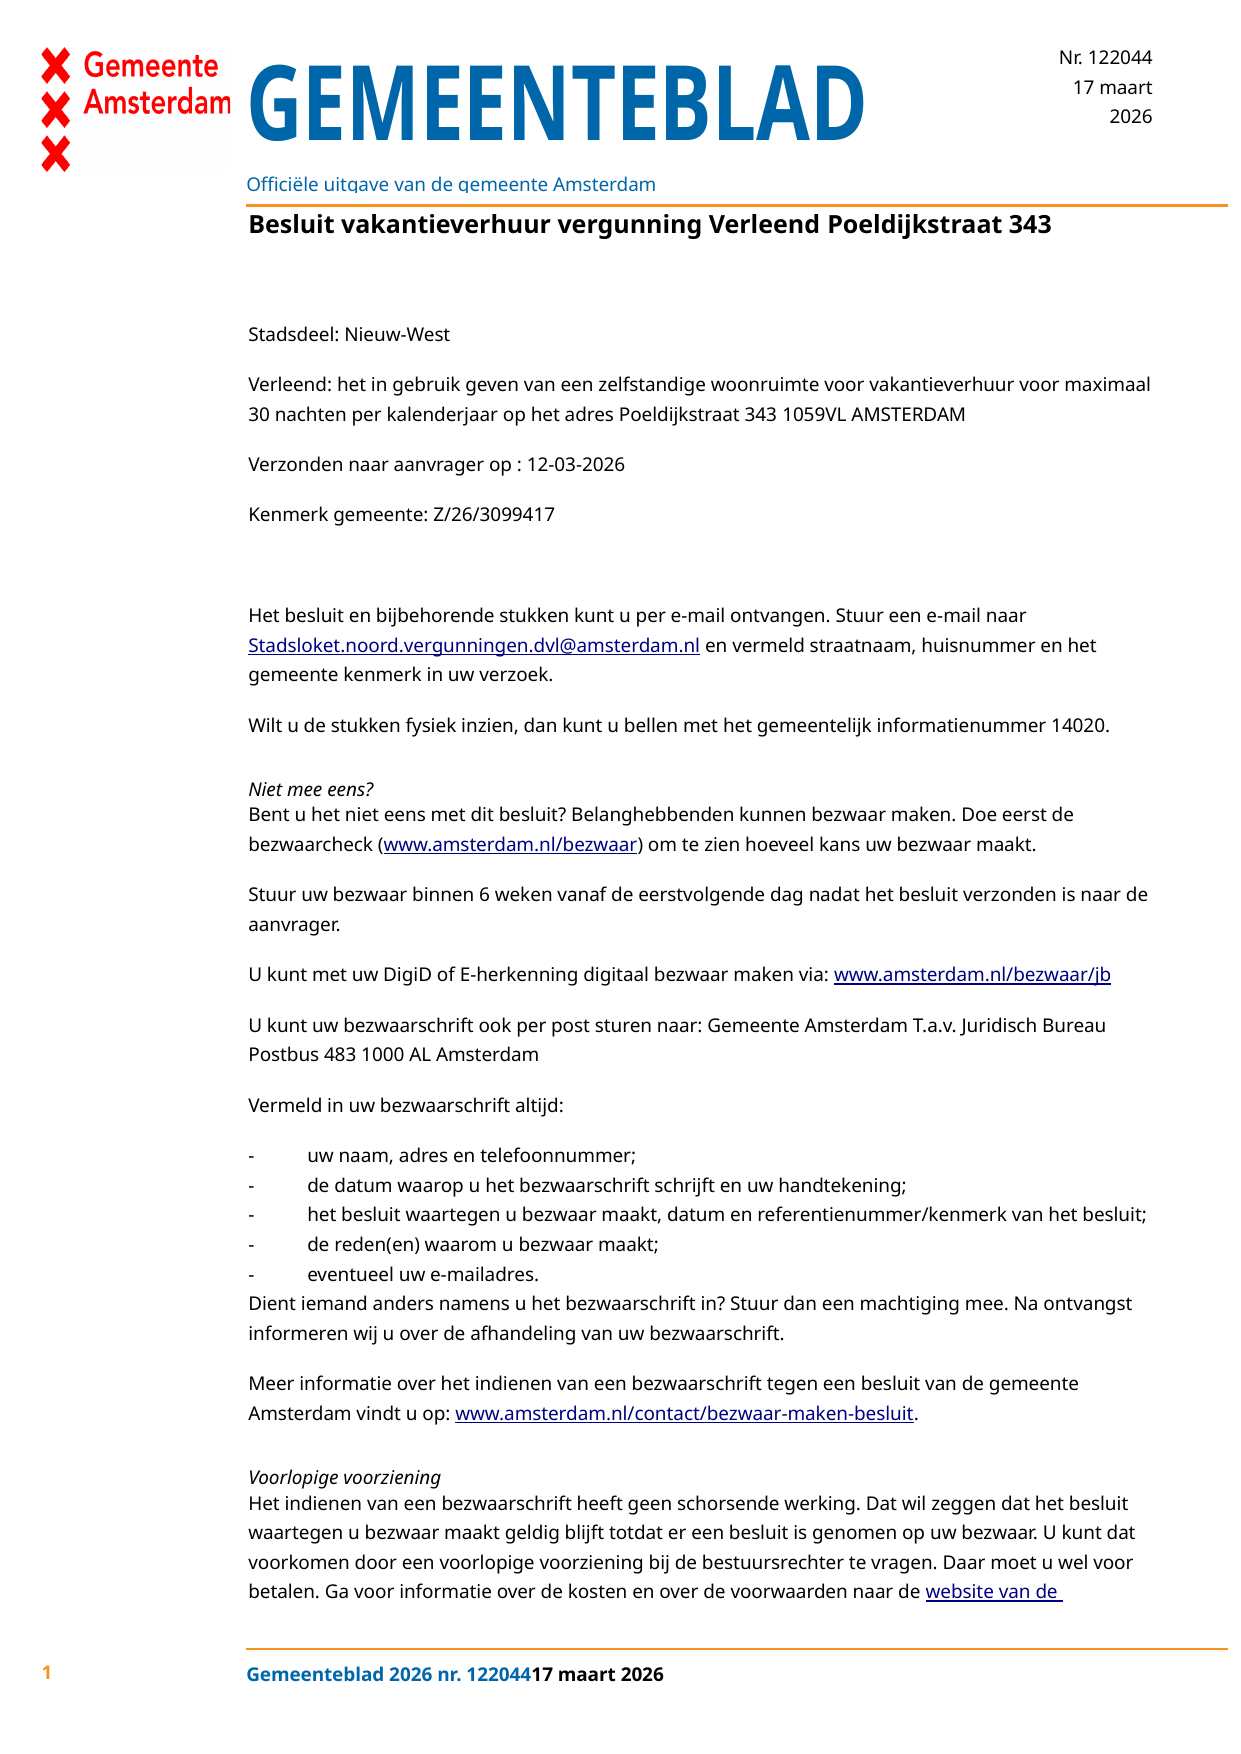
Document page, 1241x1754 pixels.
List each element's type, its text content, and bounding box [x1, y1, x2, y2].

picture [41, 47, 231, 172]
text U kunt met uw DigiD of E-herkenning digitaal bezwaar maken via: www.amsterdam.nl/bezwaar/jb [248, 962, 1152, 987]
text Vermeld in uw bezwaarschrift altijd: [248, 1092, 1152, 1118]
text Wilt u de stukken fysiek inzien, dan kunt u bellen met het gemeentelijk informatienummer 14020. [248, 712, 1152, 738]
list eventueel uw e-mailadres. [248, 1261, 1152, 1287]
text Het besluit en bijbehorende stukken kunt u per e-mail ontvangen. Stuur een e-mail naar Stadsloket.noord.vergunningen.dvl@amsterdam.nl en vermeld straatnaam, huisnummer en het gemeente kenmerk in uw verzoek. [248, 602, 1152, 687]
text Verleend: het in gebruik geven van een zelfstandige woonruimte voor vakantieverhuur voor maximaal 30 nachten per kalenderjaar op het adres Poeldijkstraat 343 1059VL AMSTERDAM [248, 371, 1152, 426]
list uw naam, adres en telefoonnummer; [248, 1142, 1152, 1168]
text Het indienen van een bezwaarschrift heeft geen schorsende werking. Dat wil zeggen dat het besluit waartegen u bezwaar maakt geldig blijft totdat er een besluit is genomen op uw bezwaar. U kunt dat voorkomen door een voorlopige voorziening bij de bestuursrechter te vragen. Daar moet u wel voor betalen. Ga voor informatie over de kosten en over de voorwaarden naar de website van de [248, 1490, 1152, 1604]
list de datum waarop u het bezwaarschrift schrijft en uw handtekening; [248, 1172, 1152, 1198]
text Kenmerk gemeente: Z/26/3099417 [248, 502, 1152, 527]
list het besluit waartegen u bezwaar maakt, datum en referentienummer/kenmerk van het besluit; [248, 1202, 1152, 1227]
text U kunt uw bezwaarschrift ook per post sturen naar: Gemeente Amsterdam T.a.v. Juridisch Bureau Postbus 483 1000 AL Amsterdam [248, 1012, 1152, 1067]
list de reden(en) waarom u bezwaar maakt; [248, 1231, 1152, 1257]
text Besluit vakantieverhuur vergunning Verleend Poeldijkstraat 343 [248, 207, 1152, 241]
text Verzonden naar aanvrager op : 12-03-2026 [248, 451, 1152, 477]
text Meer informatie over het indienen van een bezwaarschrift tegen een besluit van de gemeente Amsterdam vindt u op: www.amsterdam.nl/contact/bezwaar-maken-besluit. [248, 1370, 1152, 1426]
text Bent u het niet eens met dit besluit? Belanghebbenden kunnen bezwaar maken. Doe eerst de bezwaarcheck (www.amsterdam.nl/bezwaar) om te zien hoeveel kans uw bezwaar maakt. [248, 802, 1152, 857]
text Dient iemand anders namens u het bezwaarschrift in? Stuur dan een machtiging mee. Na ontvangst informeren wij u over de afhandeling van uw bezwaarschrift. [248, 1290, 1152, 1346]
text Niet mee eens? [248, 776, 1152, 802]
text Stadsdeel: Nieuw-West [248, 321, 1152, 346]
text Voorlopige voorziening [248, 1464, 1152, 1490]
text Stuur uw bezwaar binnen 6 weken vanaf de eerstvolgende dag nadat het besluit verzonden is naar de aanvrager. [248, 882, 1152, 937]
